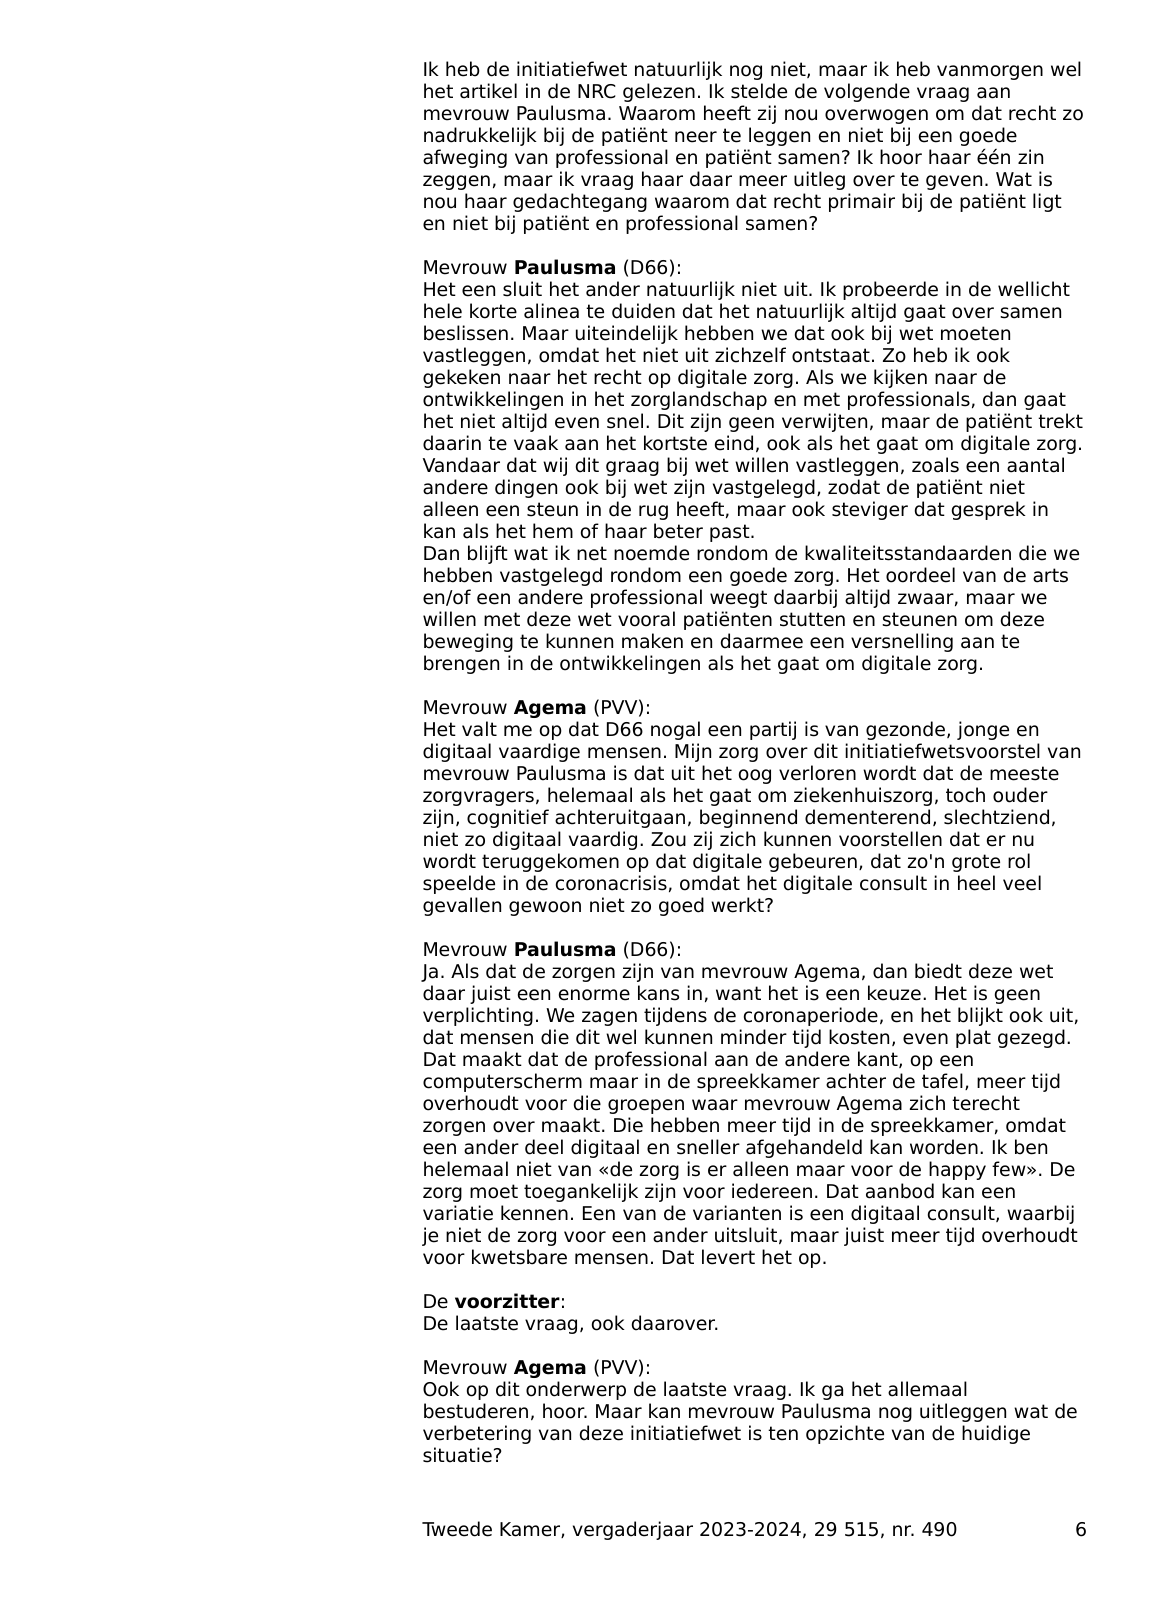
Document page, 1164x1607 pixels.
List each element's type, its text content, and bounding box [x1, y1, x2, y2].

text De voorzitter: [422, 1291, 1087, 1313]
text Ja. Als dat de zorgen zijn van mevrouw Agema, dan biedt deze wet daar juist een enorme kans in, want het is een keuze. Het is geen verplichting. We zagen tijdens de coronaperiode, en het blijkt ook uit, dat mensen die dit wel kunnen minder tijd kosten, even plat gezegd. Dat maakt dat de professional aan de andere kant, op een computerscherm maar in de spreekkamer achter de tafel, meer tijd overhoudt voor die groepen waar mevrouw Agema zich terecht zorgen over maakt. Die hebben meer tijd in de spreekkamer, omdat een ander deel digitaal en sneller afgehandeld kan worden. Ik ben helemaal niet van «de zorg is er alleen maar voor de happy few». De zorg moet toegankelijk zijn voor iedereen. Dat aanbod kan een variatie kennen. Een van de varianten is een digitaal consult, waarbij je niet de zorg voor een ander uitsluit, maar juist meer tijd overhoudt voor kwetsbare mensen. Dat levert het op. [422, 961, 1087, 1268]
text De laatste vraag, ook daarover. [422, 1313, 1087, 1335]
text Het een sluit het ander natuurlijk niet uit. Ik probeerde in de wellicht hele korte alinea te duiden dat het natuurlijk altijd gaat over samen beslissen. Maar uiteindelijk hebben we dat ook bij wet moeten vastleggen, omdat het niet uit zichzelf ontstaat. Zo heb ik ook gekeken naar het recht op digitale zorg. Als we kijken naar de ontwikkelingen in het zorglandschap en met professionals, dan gaat het niet altijd even snel. Dit zijn geen verwijten, maar de patiënt trekt daarin te vaak aan het kortste eind, ook als het gaat om digitale zorg. Vandaar dat wij dit graag bij wet willen vastleggen, zoals een aantal andere dingen ook bij wet zijn vastgelegd, zodat de patiënt niet alleen een steun in de rug heeft, maar ook steviger dat gesprek in kan als het hem of haar beter past. [422, 279, 1087, 543]
text Mevrouw Agema (PVV): [422, 697, 1087, 719]
text Mevrouw Paulusma (D66): [422, 257, 1087, 279]
text Mevrouw Paulusma (D66): [422, 939, 1087, 961]
text Ook op dit onderwerp de laatste vraag. Ik ga het allemaal bestuderen, hoor. Maar kan mevrouw Paulusma nog uitleggen wat de verbetering van deze initiatiefwet is ten opzichte van de huidige situatie? [422, 1379, 1087, 1467]
text Dan blijft wat ik net noemde rondom de kwaliteitsstandaarden die we hebben vastgelegd rondom een goede zorg. Het oordeel van de arts en/of een andere professional weegt daarbij altijd zwaar, maar we willen met deze wet vooral patiënten stutten en steunen om deze beweging te kunnen maken en daarmee een versnelling aan te brengen in de ontwikkelingen als het gaat om digitale zorg. [422, 543, 1087, 675]
text Ik heb de initiatiefwet natuurlijk nog niet, maar ik heb vanmorgen wel het artikel in de NRC gelezen. Ik stelde de volgende vraag aan mevrouw Paulusma. Waarom heeft zij nou overwogen om dat recht zo nadrukkelijk bij de patiënt neer te leggen en niet bij een goede afweging van professional en patiënt samen? Ik hoor haar één zin zeggen, maar ik vraag haar daar meer uitleg over te geven. Wat is nou haar gedachtegang waarom dat recht primair bij de patiënt ligt en niet bij patiënt en professional samen? [422, 59, 1087, 235]
text Mevrouw Agema (PVV): [422, 1357, 1087, 1379]
text Het valt me op dat D66 nogal een partij is van gezonde, jonge en digitaal vaardige mensen. Mijn zorg over dit initiatiefwetsvoorstel van mevrouw Paulusma is dat uit het oog verloren wordt dat de meeste zorgvragers, helemaal als het gaat om ziekenhuiszorg, toch ouder zijn, cognitief achteruitgaan, beginnend dementerend, slechtziend, niet zo digitaal vaardig. Zou zij zich kunnen voorstellen dat er nu wordt teruggekomen op dat digitale gebeuren, dat zo'n grote rol speelde in de coronacrisis, omdat het digitale consult in heel veel gevallen gewoon niet zo goed werkt? [422, 719, 1087, 917]
